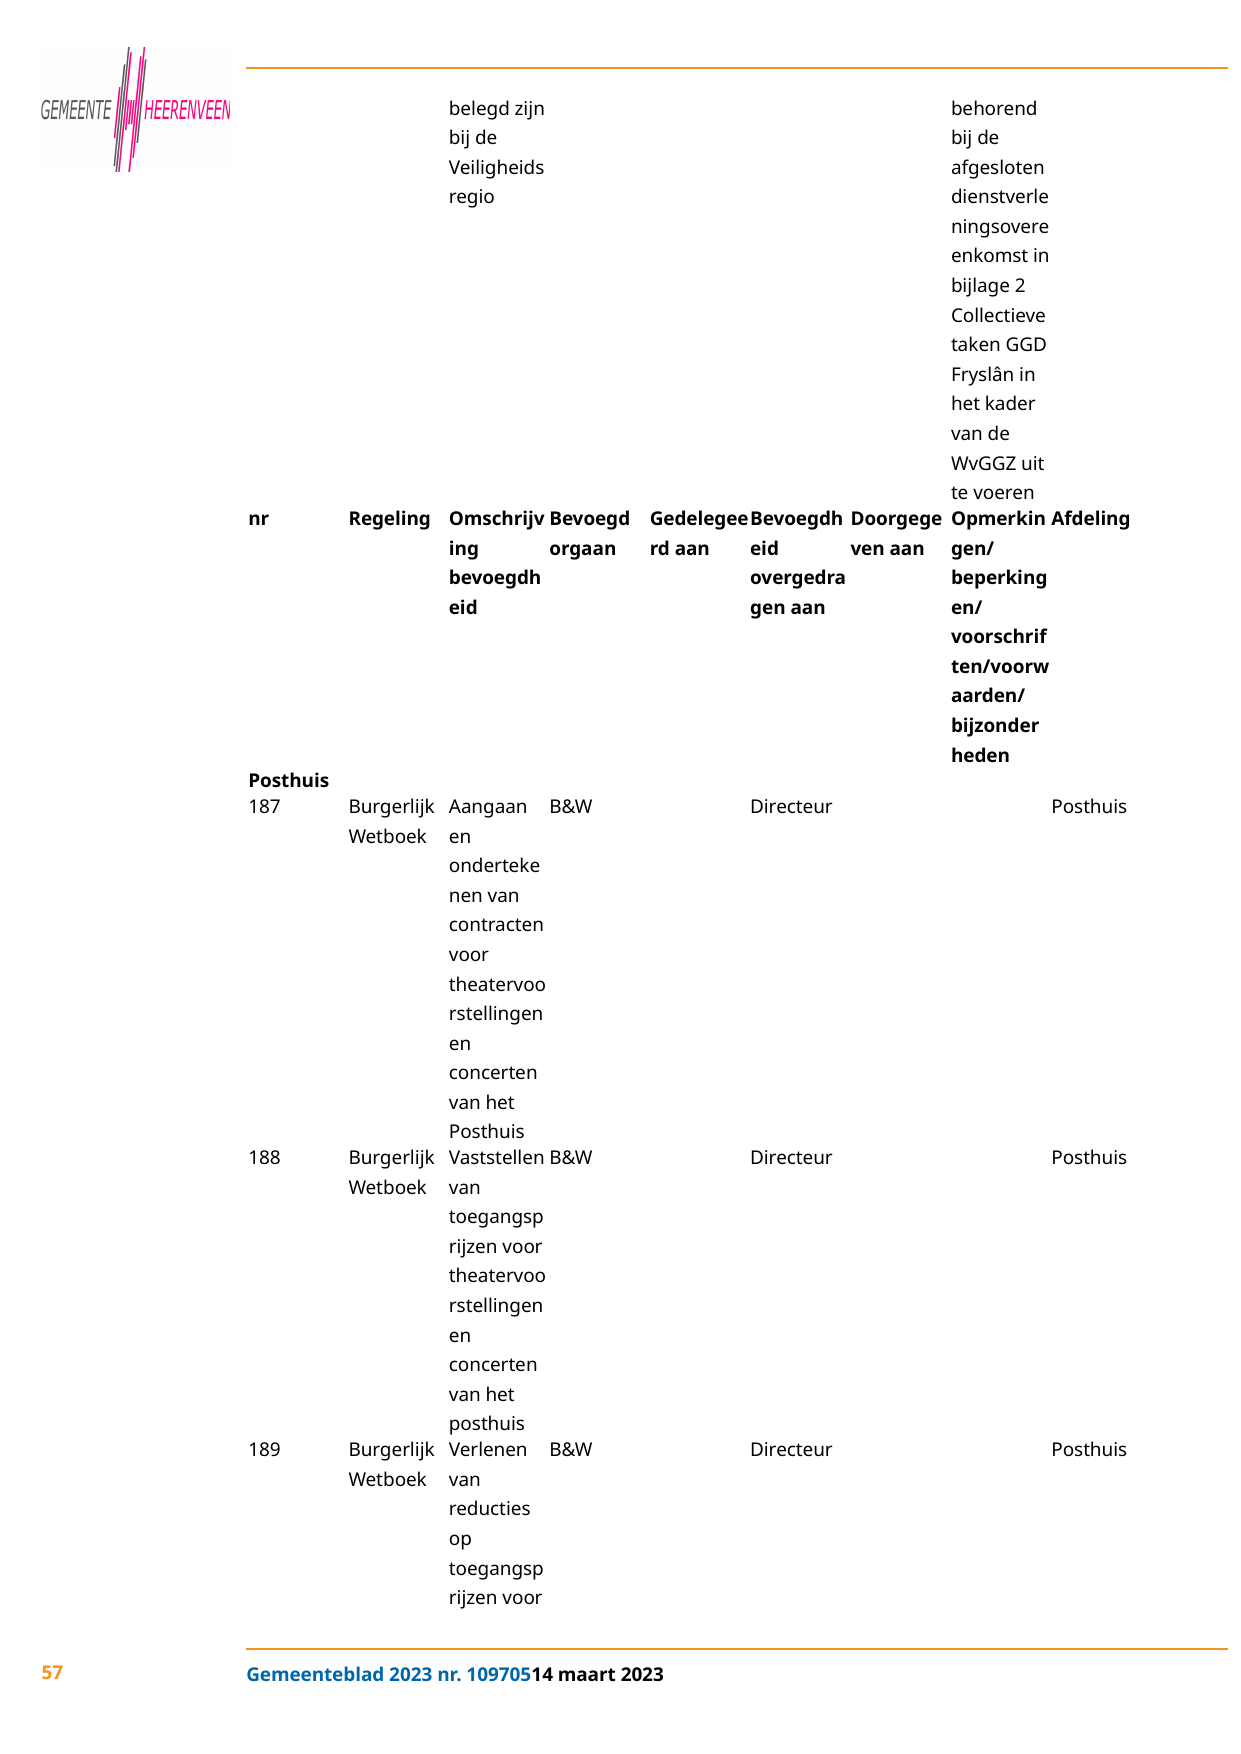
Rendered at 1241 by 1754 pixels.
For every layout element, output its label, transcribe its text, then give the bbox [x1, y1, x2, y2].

table_cell [850, 793, 951, 1144]
table_cell nr [248, 505, 348, 767]
table_cell Omschrijving bevoegdheid [449, 505, 549, 767]
table_cell Directeur [750, 1144, 850, 1436]
table_cell [951, 793, 1051, 1144]
picture [41, 47, 231, 172]
table_cell Burgerlijk Wetboek [348, 793, 449, 1144]
table_cell B&W [549, 793, 649, 1144]
table_cell Gedelegeerd aan [650, 505, 750, 767]
table_cell Burgerlijk Wetboek [348, 1436, 449, 1610]
table_cell [850, 1144, 951, 1436]
table_cell Directeur [750, 793, 850, 1144]
table_cell [850, 95, 951, 505]
table_cell [1051, 768, 1152, 793]
table_cell [951, 1144, 1051, 1436]
table_cell Bevoegd orgaan [549, 505, 649, 767]
table_cell [750, 95, 850, 505]
table_cell Posthuis [1051, 1436, 1152, 1610]
table_cell 188 [248, 1144, 348, 1436]
table_cell [951, 1436, 1051, 1610]
table_cell Posthuis [1051, 1144, 1152, 1436]
table_cell Posthuis [1051, 793, 1152, 1144]
table_cell Regeling [348, 505, 449, 767]
table_cell Posthuis [248, 768, 951, 793]
table_cell Opmerkingen/beperkingen/ voorschriften/voorwaarden/ bijzonderheden [951, 505, 1051, 767]
table_cell [348, 95, 449, 505]
table_cell Burgerlijk Wetboek [348, 1144, 449, 1436]
table_cell [248, 95, 348, 505]
table_cell Doorgegeven aan [850, 505, 951, 767]
table_cell B&W [549, 1144, 649, 1436]
table_cell [951, 768, 1051, 793]
table_cell [549, 95, 649, 505]
table_cell behorend bij de afgesloten dienstverleningsovereenkomst in bijlage 2 Collectieve taken GGD Fryslân in het kader van de WvGGZ uit te voeren [951, 95, 1051, 505]
table_cell Directeur [750, 1436, 850, 1610]
table_cell Vaststellen van toegangsprijzen voor theatervoorstellingen en concerten van het posthuis [449, 1144, 549, 1436]
table_cell B&W [549, 1436, 649, 1610]
table_cell 189 [248, 1436, 348, 1610]
table_cell Bevoegdheid overgedragen aan [750, 505, 850, 767]
table_cell [1051, 95, 1152, 505]
table_cell [650, 1144, 750, 1436]
table_cell [650, 793, 750, 1144]
table_cell Afdeling [1051, 505, 1152, 767]
table_cell Verlenen van reducties op toegangsprijzen voor [449, 1436, 549, 1610]
table_cell [650, 1436, 750, 1610]
table_cell [850, 1436, 951, 1610]
table_cell [650, 95, 750, 505]
table_cell Aangaan en ondertekenen van contracten voor theatervoorstellingen en concerten van het Posthuis [449, 793, 549, 1144]
table_cell belegd zijn bij de Veiligheidsregio [449, 95, 549, 505]
table_cell 187 [248, 793, 348, 1144]
